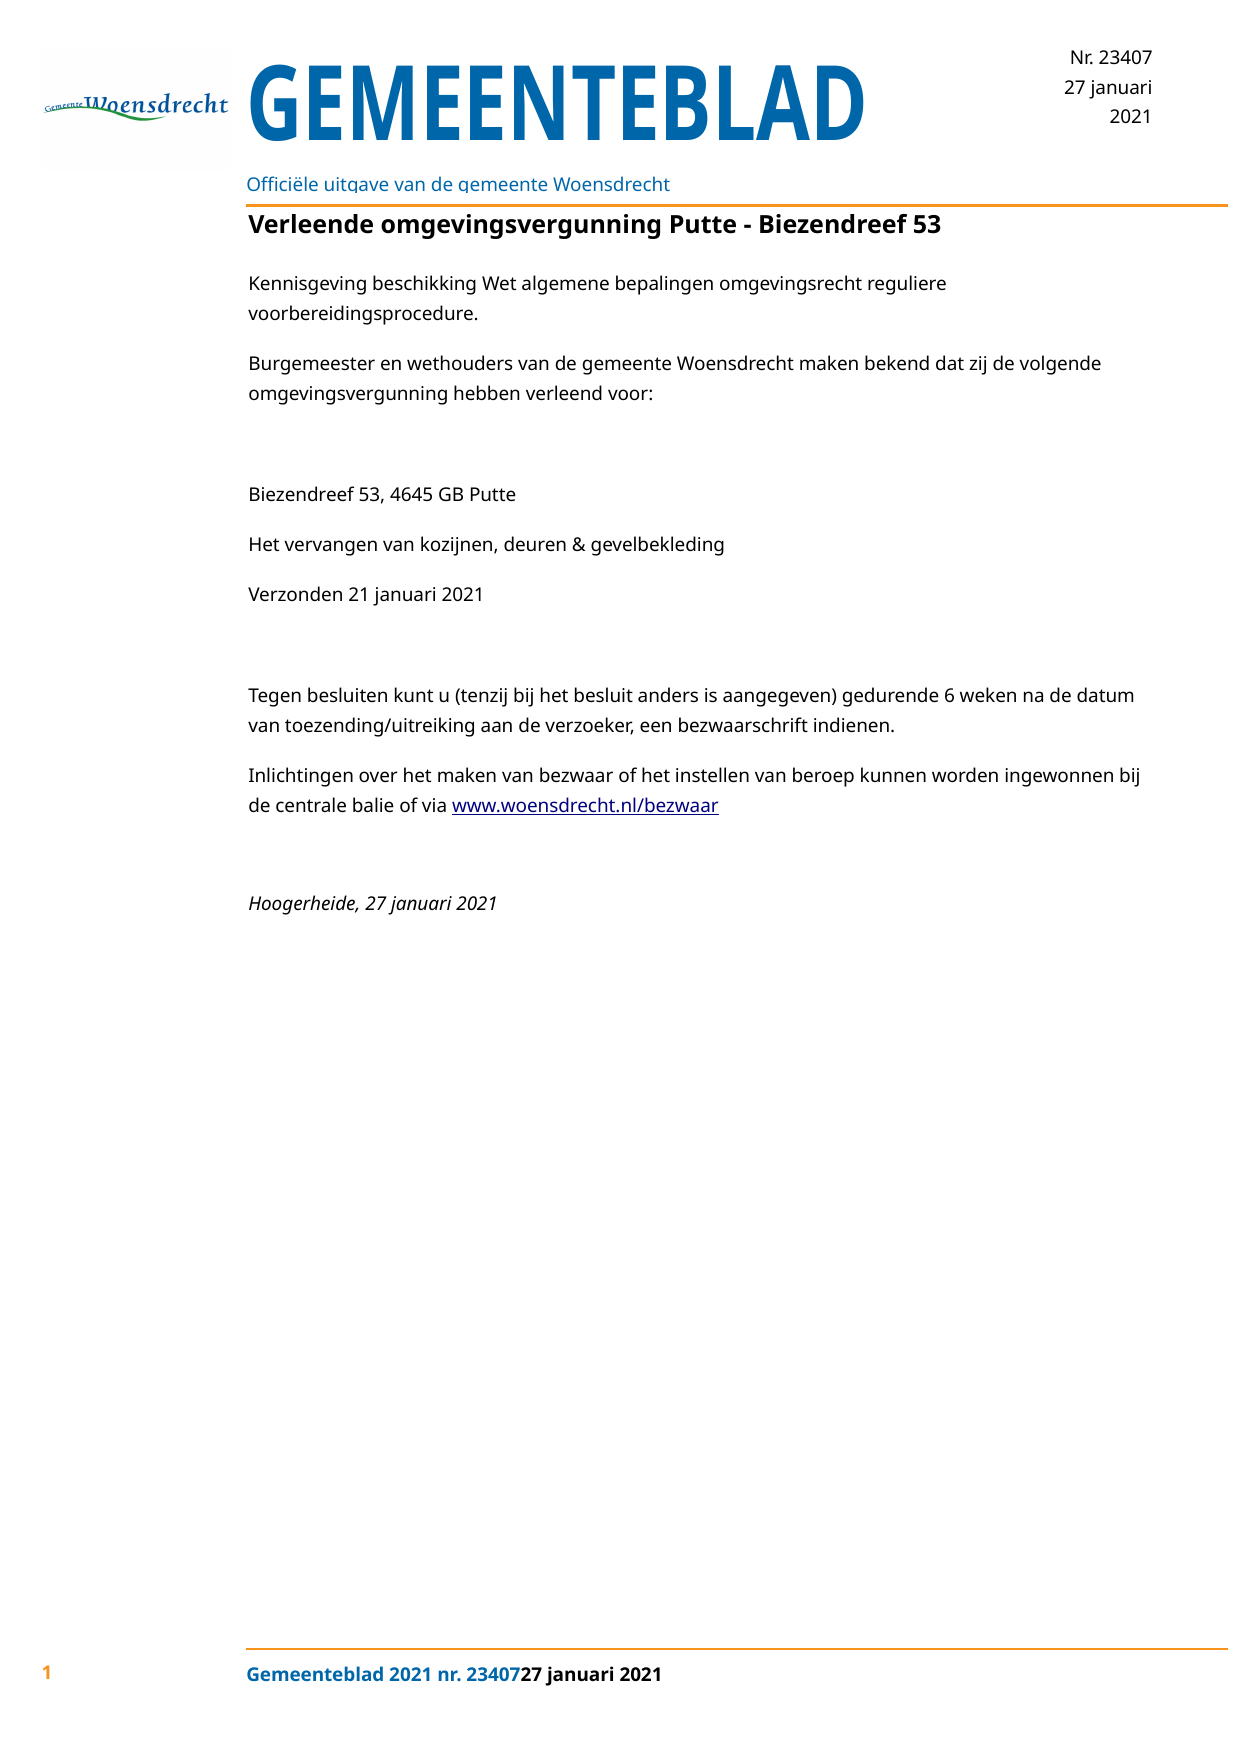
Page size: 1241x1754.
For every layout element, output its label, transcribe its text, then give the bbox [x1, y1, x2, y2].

text Tegen besluiten kunt u (tenzij bij het besluit anders is aangegeven) gedurende 6 weken na de datum van toezending/uitreiking aan de verzoeker, een bezwaarschrift indienen. [248, 682, 1152, 738]
text Burgemeester en wethouders van de gemeente Woensdrecht maken bekend dat zij de volgende omgevingsvergunning hebben verleend voor: [248, 350, 1152, 406]
text Kennisgeving beschikking Wet algemene bepalingen omgevingsrecht reguliere voorbereidingsprocedure. [248, 270, 1152, 326]
picture [41, 47, 231, 172]
text Het vervangen van kozijnen, deuren & gevelbekleding [248, 531, 1152, 557]
text Verleende omgevingsvergunning Putte - Biezendreef 53 [248, 207, 1152, 241]
text Biezendreef 53, 4645 GB Putte [248, 481, 1152, 506]
text Verzonden 21 januari 2021 [248, 582, 1152, 607]
text Hoogerheide, 27 januari 2021 [248, 890, 1152, 916]
text Inlichtingen over het maken van bezwaar of het instellen van beroep kunnen worden ingewonnen bij de centrale balie of via www.woensdrecht.nl/bezwaar [248, 762, 1152, 818]
